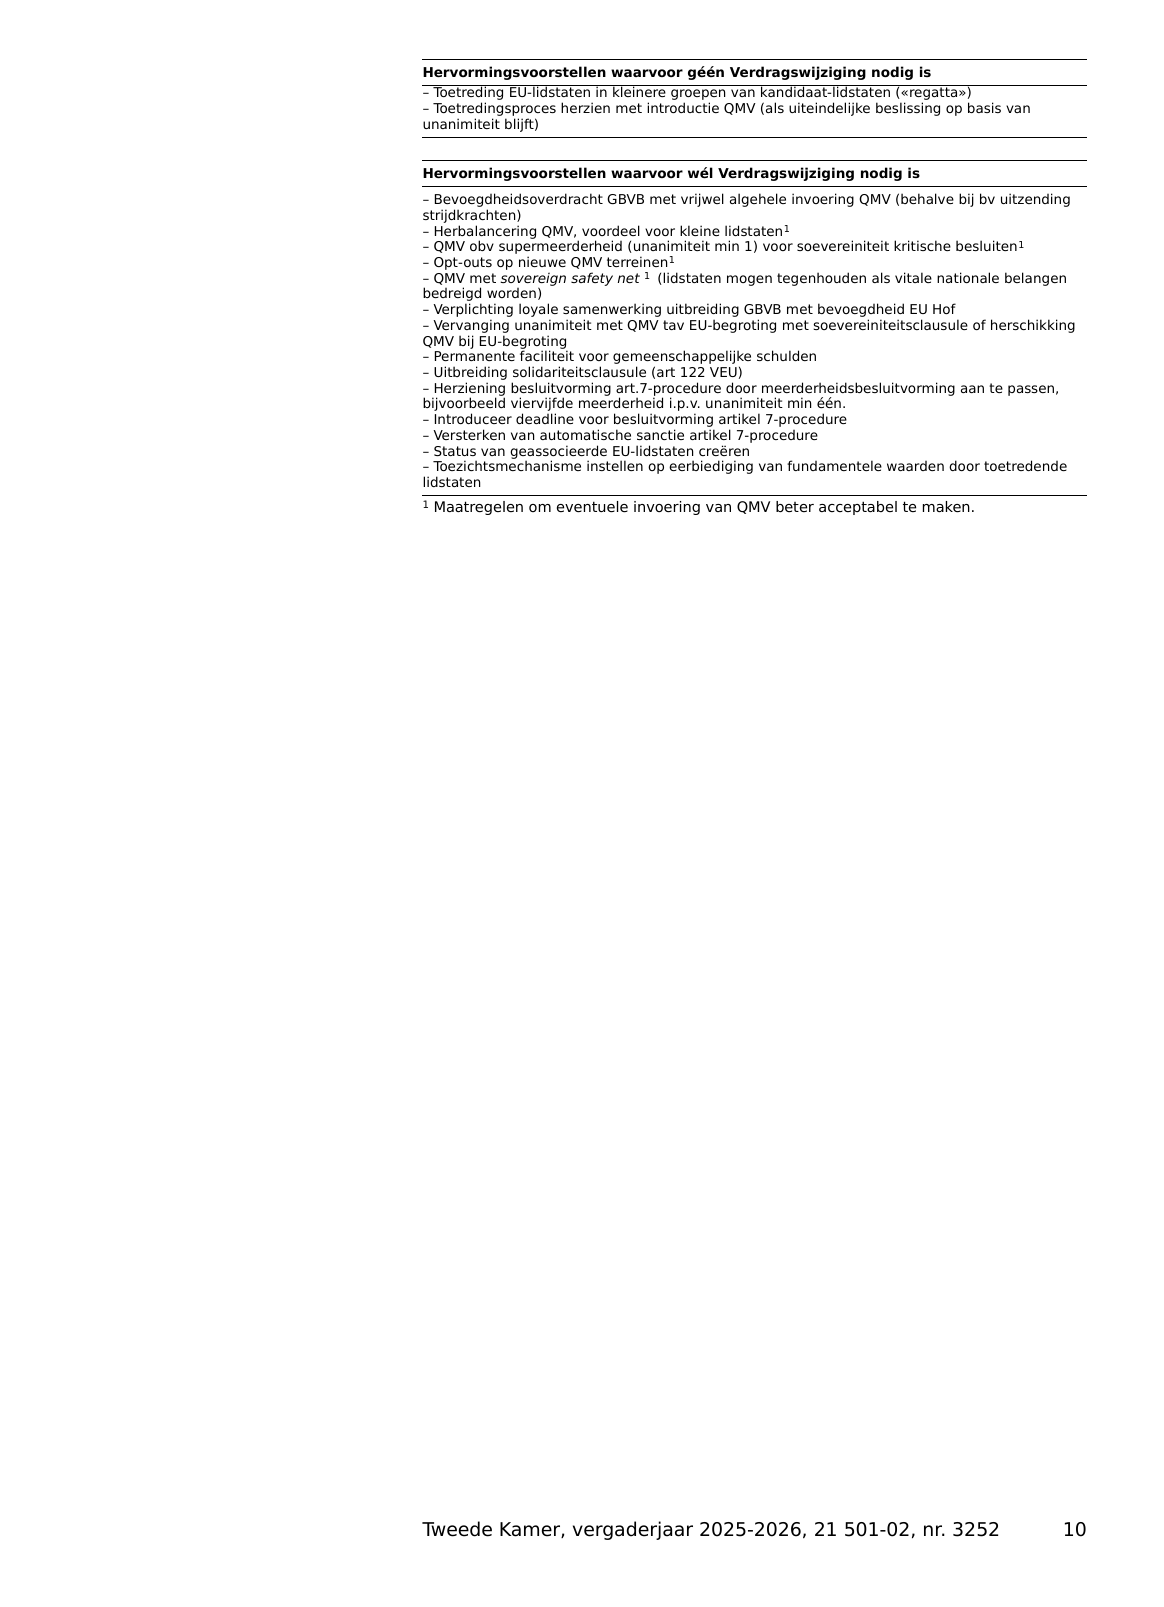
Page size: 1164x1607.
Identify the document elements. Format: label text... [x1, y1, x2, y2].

table_cell – Uitbreiding solidariteitsclausule (art 122 VEU) [422, 365, 1087, 381]
table_cell – Herbalancering QMV, voordeel voor kleine lidstaten1 [422, 223, 1087, 239]
table_cell – QMV obv supermeerderheid (unanimiteit min 1) voor soevereiniteit kritische besluiten1 [422, 239, 1087, 255]
table_cell – Versterken van automatische sanctie artikel 7-procedure [422, 428, 1087, 443]
table_header Hervormingsvoorstellen waarvoor wél Verdragswijziging nodig is [422, 161, 1087, 186]
table_cell – Verplichting loyale samenwerking uitbreiding GBVB met bevoegdheid EU Hof [422, 302, 1087, 318]
table_cell – Vervanging unanimiteit met QMV tav EU-begroting met soevereiniteitsclausule of herschikking QMV bij EU-begroting [422, 318, 1087, 349]
table_cell 1 Maatregelen om eventuele invoering van QMV beter acceptabel te maken. [422, 496, 1087, 516]
table_cell – Opt-outs op nieuwe QMV terreinen1 [422, 255, 1087, 271]
table_cell – Herziening besluitvorming art.7-procedure door meerderheidsbesluitvorming aan te passen, bijvoorbeeld viervijfde meerderheid i.p.v. unanimiteit min één. [422, 381, 1087, 412]
table_cell – Introduceer deadline voor besluitvorming artikel 7-procedure [422, 412, 1087, 428]
table_cell – Bevoegdheidsoverdracht GBVB met vrijwel algehele invoering QMV (behalve bij bv uitzending strijdkrachten) [422, 187, 1087, 223]
table_cell – Status van geassocieerde EU-lidstaten creëren [422, 444, 1087, 459]
table_cell – Toetreding EU-lidstaten in kleinere groepen van kandidaat-lidstaten («regatta») [422, 86, 1087, 101]
table_cell – Toetredingsproces herzien met introductie QMV (als uiteindelijke beslissing op basis van unanimiteit blijft) [422, 101, 1087, 137]
table_cell – Toezichtsmechanisme instellen op eerbiediging van fundamentele waarden door toetredende lidstaten [422, 459, 1087, 495]
table_cell – QMV met sovereign safety net 1 (lidstaten mogen tegenhouden als vitale nationale belangen bedreigd worden) [422, 271, 1087, 302]
table_header Hervormingsvoorstellen waarvoor géén Verdragswijziging nodig is [422, 60, 1087, 85]
table_cell – Permanente faciliteit voor gemeenschappelijke schulden [422, 349, 1087, 365]
